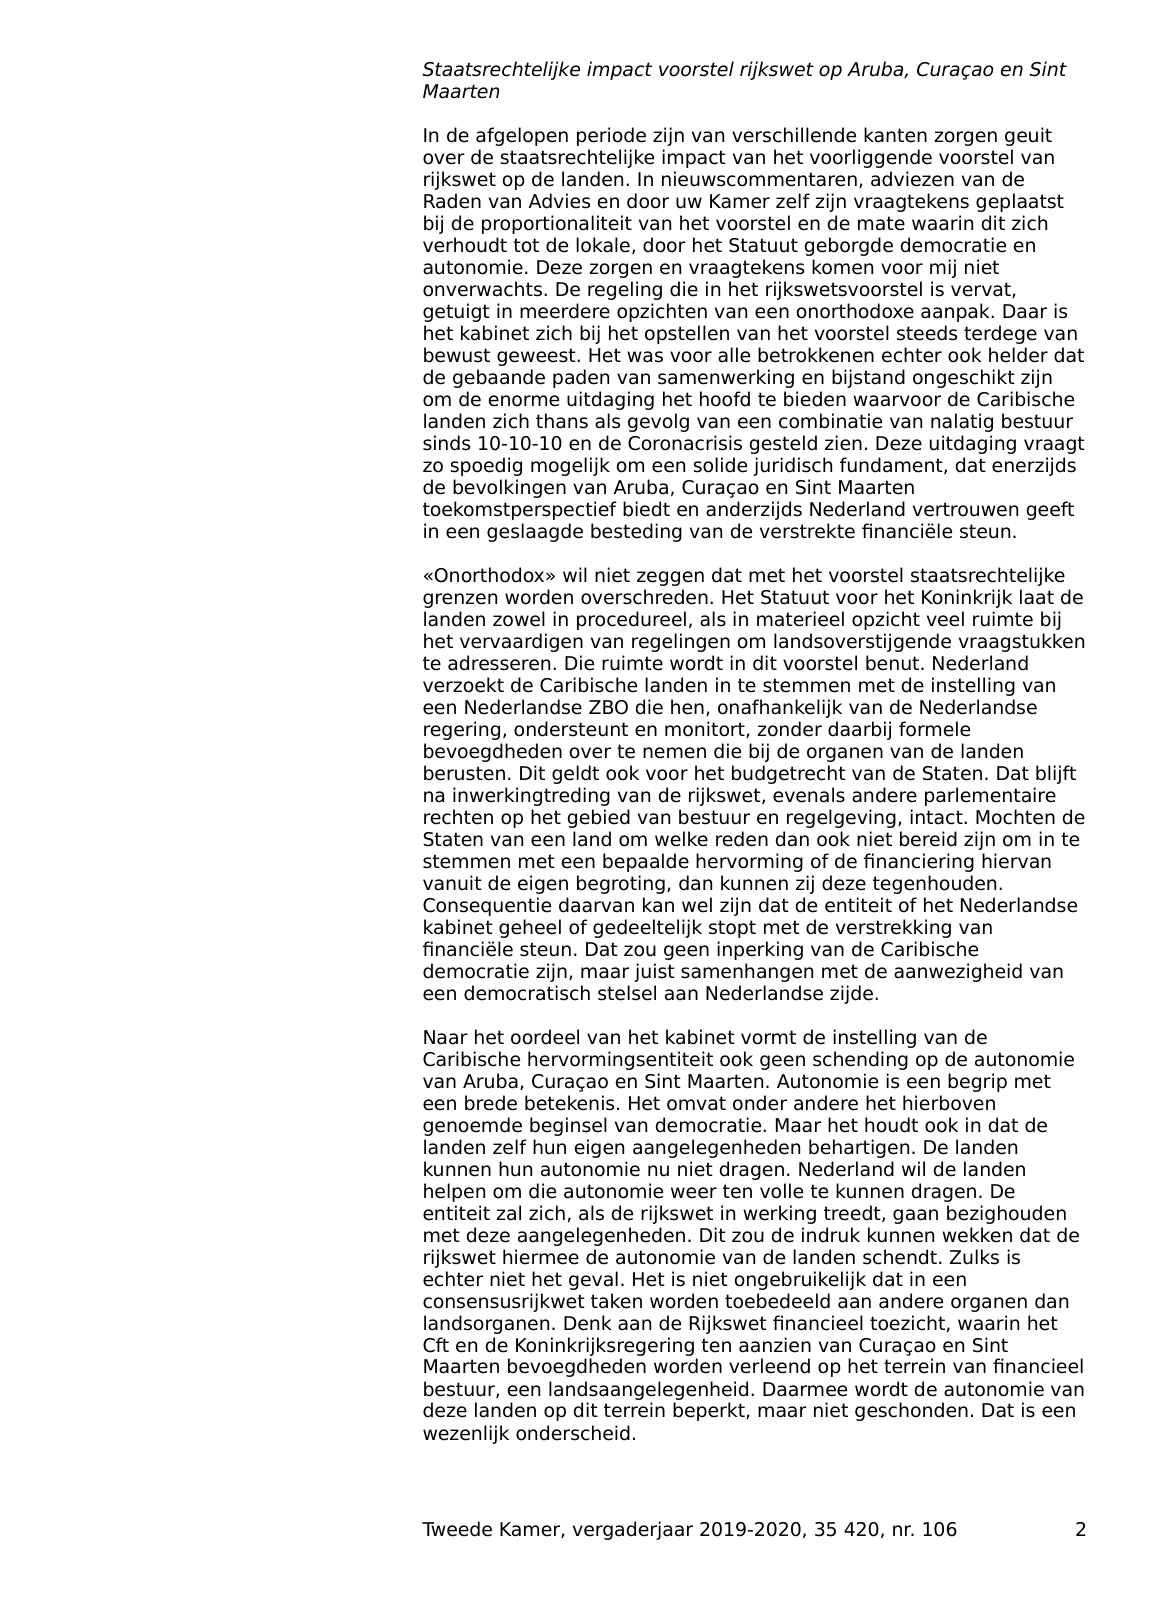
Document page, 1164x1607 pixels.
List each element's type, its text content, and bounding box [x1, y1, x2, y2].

text In de afgelopen periode zijn van verschillende kanten zorgen geuit over de staatsrechtelijke impact van het voorliggende voorstel van rijkswet op de landen. In nieuwscommentaren, adviezen van de Raden van Advies en door uw Kamer zelf zijn vraagtekens geplaatst bij de proportionaliteit van het voorstel en de mate waarin dit zich verhoudt tot de lokale, door het Statuut geborgde democratie en autonomie. Deze zorgen en vraagtekens komen voor mij niet onverwachts. De regeling die in het rijkswetsvoorstel is vervat, getuigt in meerdere opzichten van een onorthodoxe aanpak. Daar is het kabinet zich bij het opstellen van het voorstel steeds terdege van bewust geweest. Het was voor alle betrokkenen echter ook helder dat de gebaande paden van samenwerking en bijstand ongeschikt zijn om de enorme uitdaging het hoofd te bieden waarvoor de Caribische landen zich thans als gevolg van een combinatie van nalatig bestuur sinds 10-10-10 en de Coronacrisis gesteld zien. Deze uitdaging vraagt zo spoedig mogelijk om een solide juridisch fundament, dat enerzijds de bevolkingen van Aruba, Curaçao en Sint Maarten toekomstperspectief biedt en anderzijds Nederland vertrouwen geeft in een geslaagde besteding van de verstrekte financiële steun. [422, 125, 1087, 543]
text «Onorthodox» wil niet zeggen dat met het voorstel staatsrechtelijke grenzen worden overschreden. Het Statuut voor het Koninkrijk laat de landen zowel in procedureel, als in materieel opzicht veel ruimte bij het vervaardigen van regelingen om landsoverstijgende vraagstukken te adresseren. Die ruimte wordt in dit voorstel benut. Nederland verzoekt de Caribische landen in te stemmen met de instelling van een Nederlandse ZBO die hen, onafhankelijk van de Nederlandse regering, ondersteunt en monitort, zonder daarbij formele bevoegdheden over te nemen die bij de organen van de landen berusten. Dit geldt ook voor het budgetrecht van de Staten. Dat blijft na inwerkingtreding van de rijkswet, evenals andere parlementaire rechten op het gebied van bestuur en regelgeving, intact. Mochten de Staten van een land om welke reden dan ook niet bereid zijn om in te stemmen met een bepaalde hervorming of de financiering hiervan vanuit de eigen begroting, dan kunnen zij deze tegenhouden. Consequentie daarvan kan wel zijn dat de entiteit of het Nederlandse kabinet geheel of gedeeltelijk stopt met de verstrekking van financiële steun. Dat zou geen inperking van de Caribische democratie zijn, maar juist samenhangen met de aanwezigheid van een democratisch stelsel aan Nederlandse zijde. [422, 565, 1087, 1004]
text Naar het oordeel van het kabinet vormt de instelling van de Caribische hervormingsentiteit ook geen schending op de autonomie van Aruba, Curaçao en Sint Maarten. Autonomie is een begrip met een brede betekenis. Het omvat onder andere het hierboven genoemde beginsel van democratie. Maar het houdt ook in dat de landen zelf hun eigen aangelegenheden behartigen. De landen kunnen hun autonomie nu niet dragen. Nederland wil de landen helpen om die autonomie weer ten volle te kunnen dragen. De entiteit zal zich, als de rijkswet in werking treedt, gaan bezighouden met deze aangelegenheden. Dit zou de indruk kunnen wekken dat de rijkswet hiermee de autonomie van de landen schendt. Zulks is echter niet het geval. Het is niet ongebruikelijk dat in een consensusrijkwet taken worden toebedeeld aan andere organen dan landsorganen. Denk aan de Rijkswet financieel toezicht, waarin het Cft en de Koninkrijksregering ten aanzien van Curaçao en Sint Maarten bevoegdheden worden verleend op het terrein van financieel bestuur, een landsaangelegenheid. Daarmee wordt de autonomie van deze landen op dit terrein beperkt, maar niet geschonden. Dat is een wezenlijk onderscheid. [422, 1027, 1087, 1444]
subtitle Staatsrechtelijke impact voorstel rijkswet op Aruba, Curaçao en Sint Maarten [422, 59, 1087, 103]
